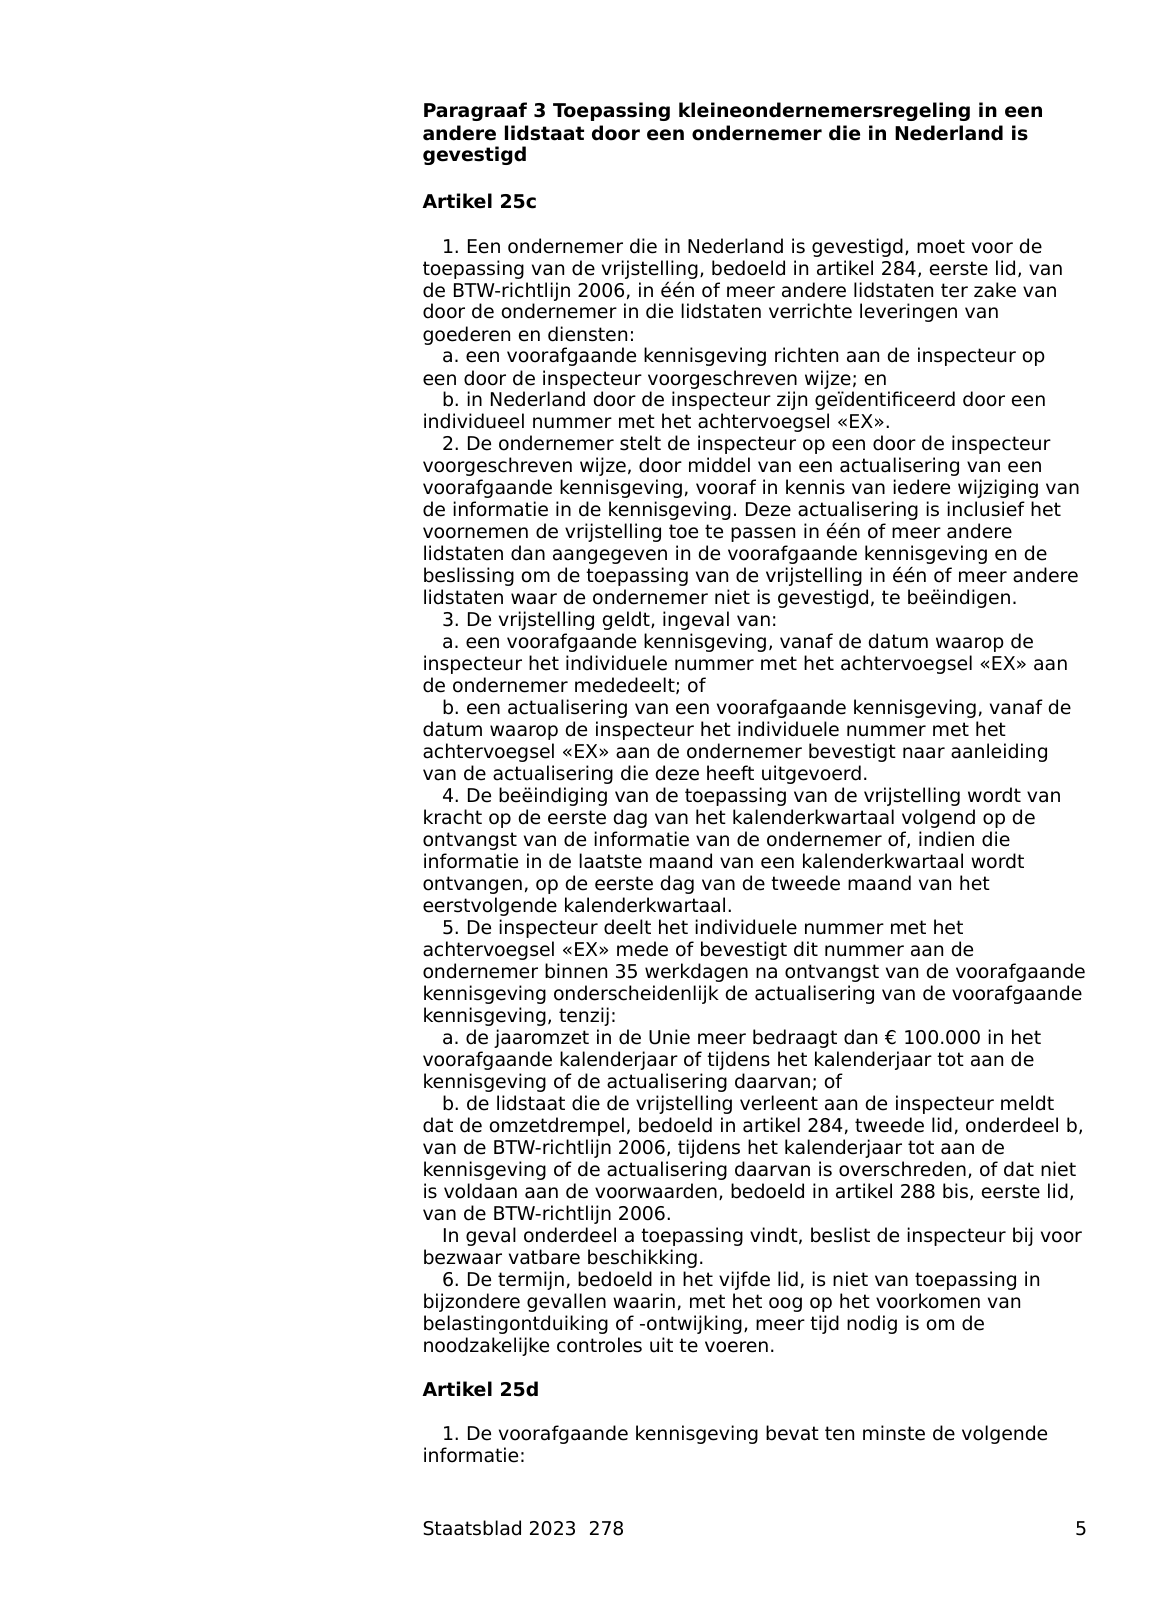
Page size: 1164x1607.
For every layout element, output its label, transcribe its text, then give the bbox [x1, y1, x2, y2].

subtitle Artikel 25d [422, 1379, 1087, 1401]
text 1. De voorafgaande kennisgeving bevat ten minste de volgende informatie: [422, 1423, 1087, 1467]
text 4. De beëindiging van de toepassing van de vrijstelling wordt van kracht op de eerste dag van het kalenderkwartaal volgend op de ontvangst van de informatie van de ondernemer of, indien die informatie in de laatste maand van een kalenderkwartaal wordt ontvangen, op de eerste dag van de tweede maand van het eerstvolgende kalenderkwartaal. [422, 785, 1087, 917]
text b. in Nederland door de inspecteur zijn geïdentificeerd door een individueel nummer met het achtervoegsel «EX». [422, 389, 1087, 433]
subtitle Artikel 25c [422, 191, 1087, 213]
text 2. De ondernemer stelt de inspecteur op een door de inspecteur voorgeschreven wijze, door middel van een actualisering van een voorafgaande kennisgeving, vooraf in kennis van iedere wijziging van de informatie in de kennisgeving. Deze actualisering is inclusief het voornemen de vrijstelling toe te passen in één of meer andere lidstaten dan aangegeven in de voorafgaande kennisgeving en de beslissing om de toepassing van de vrijstelling in één of meer andere lidstaten waar de ondernemer niet is gevestigd, te beëindigen. [422, 433, 1087, 609]
text b. de lidstaat die de vrijstelling verleent aan de inspecteur meldt dat de omzetdrempel, bedoeld in artikel 284, tweede lid, onderdeel b, van de BTW-richtlijn 2006, tijdens het kalenderjaar tot aan de kennisgeving of de actualisering daarvan is overschreden, of dat niet is voldaan aan de voorwaarden, bedoeld in artikel 288 bis, eerste lid, van de BTW-richtlijn 2006. [422, 1093, 1087, 1224]
text a. de jaaromzet in de Unie meer bedraagt dan € 100.000 in het voorafgaande kalenderjaar of tijdens het kalenderjaar tot aan de kennisgeving of de actualisering daarvan; of [422, 1027, 1087, 1093]
text 1. Een ondernemer die in Nederland is gevestigd, moet voor de toepassing van de vrijstelling, bedoeld in artikel 284, eerste lid, van de BTW-richtlijn 2006, in één of meer andere lidstaten ter zake van door de ondernemer in die lidstaten verrichte leveringen van goederen en diensten: [422, 236, 1087, 345]
text 3. De vrijstelling geldt, ingeval van: [422, 609, 1087, 631]
text 5. De inspecteur deelt het individuele nummer met het achtervoegsel «EX» mede of bevestigt dit nummer aan de ondernemer binnen 35 werkdagen na ontvangst van de voorafgaande kennisgeving onderscheidenlijk de actualisering van de voorafgaande kennisgeving, tenzij: [422, 917, 1087, 1027]
text a. een voorafgaande kennisgeving richten aan de inspecteur op een door de inspecteur voorgeschreven wijze; en [422, 345, 1087, 389]
text a. een voorafgaande kennisgeving, vanaf de datum waarop de inspecteur het individuele nummer met het achtervoegsel «EX» aan de ondernemer mededeelt; of [422, 631, 1087, 697]
text In geval onderdeel a toepassing vindt, beslist de inspecteur bij voor bezwaar vatbare beschikking. [422, 1224, 1087, 1268]
subtitle Paragraaf 3 Toepassing kleineondernemersregeling in een andere lidstaat door een ondernemer die in Nederland is gevestigd [422, 100, 1087, 166]
text b. een actualisering van een voorafgaande kennisgeving, vanaf de datum waarop de inspecteur het individuele nummer met het achtervoegsel «EX» aan de ondernemer bevestigt naar aanleiding van de actualisering die deze heeft uitgevoerd. [422, 697, 1087, 785]
text 6. De termijn, bedoeld in het vijfde lid, is niet van toepassing in bijzondere gevallen waarin, met het oog op het voorkomen van belastingontduiking of -ontwijking, meer tijd nodig is om de noodzakelijke controles uit te voeren. [422, 1268, 1087, 1356]
